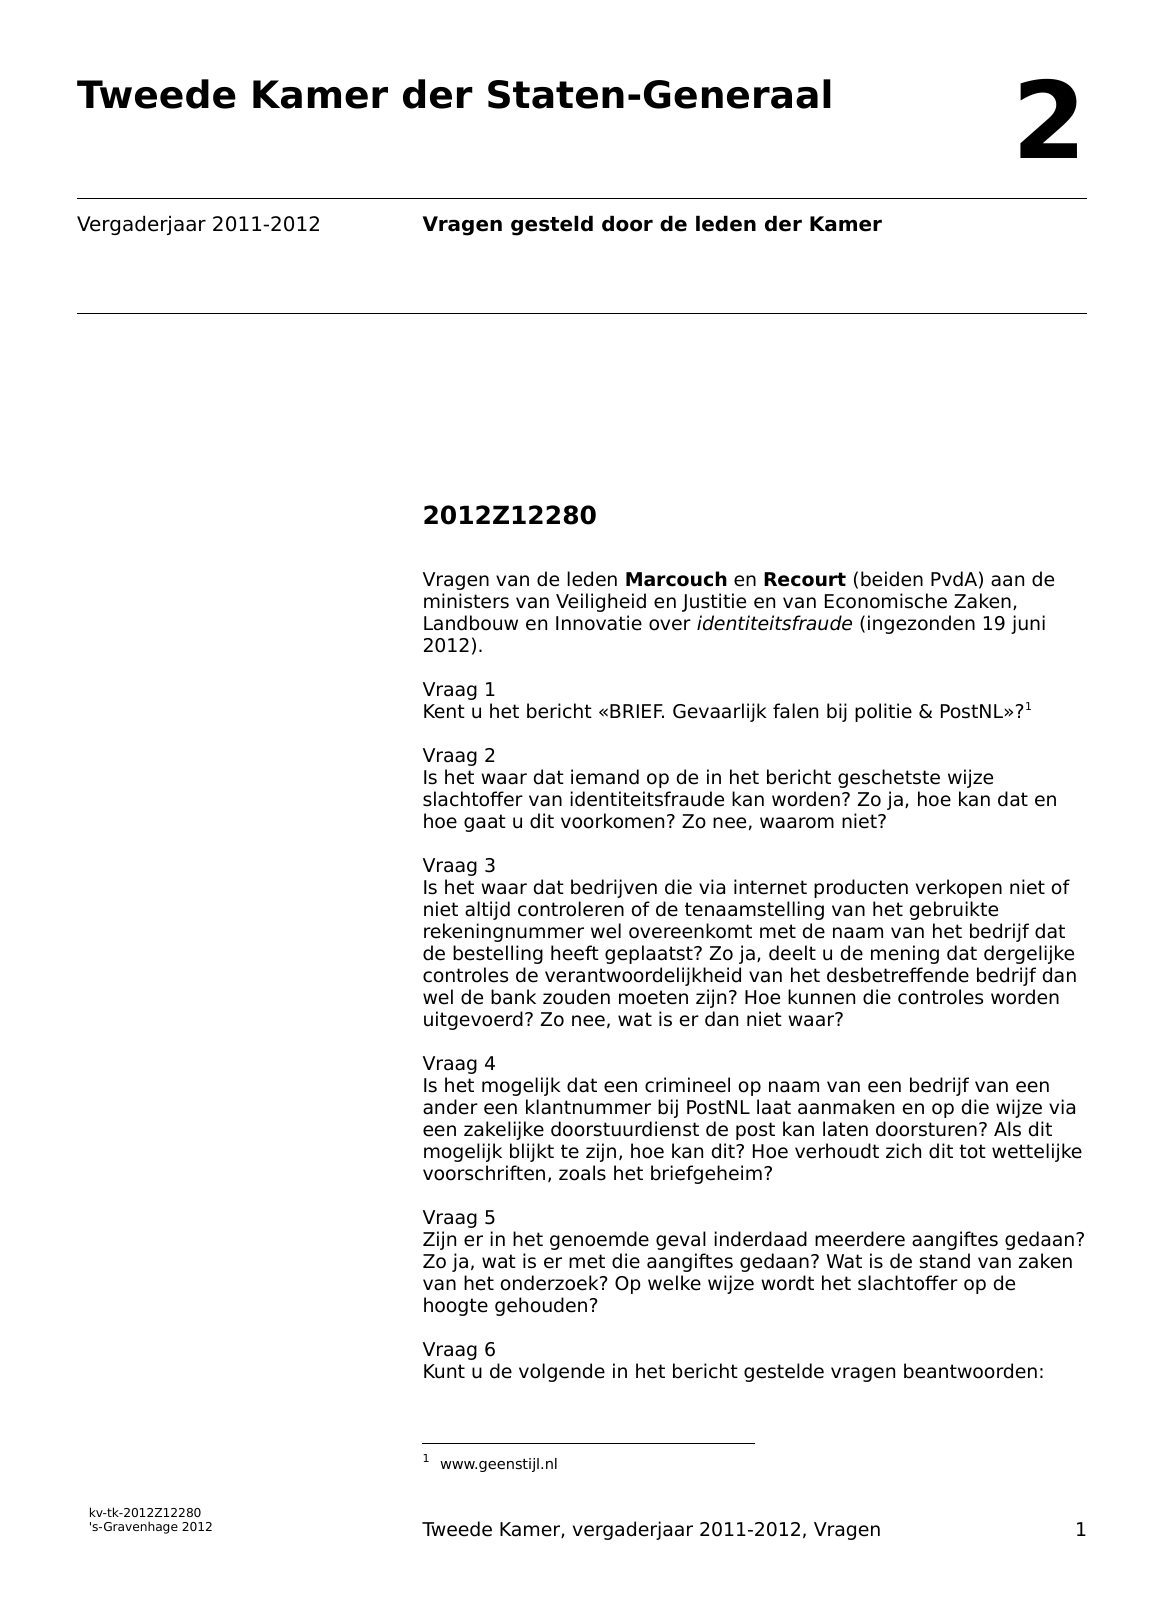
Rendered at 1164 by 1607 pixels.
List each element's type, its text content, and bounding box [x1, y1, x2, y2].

text Vraag 6 [422, 1339, 1087, 1361]
text Kunt u de volgende in het bericht gestelde vragen beantwoorden: [422, 1361, 1087, 1383]
table_cell Vragen gesteld door de leden der Kamer [422, 199, 1087, 313]
text Vragen van de leden Marcouch en Recourt (beiden PvdA) aan de ministers van Veiligheid en Justitie en van Economische Zaken, Landbouw en Innovatie over identiteitsfraude (ingezonden 19 juni 2012). [422, 569, 1087, 657]
text Vraag 1 [422, 679, 1087, 701]
table_header 2 [886, 59, 1087, 198]
text www.geenstijl.nl [422, 1452, 1087, 1474]
table_cell Vergaderjaar 2011-2012 [77, 199, 422, 313]
text Vraag 5 [422, 1207, 1087, 1229]
text Zijn er in het genoemde geval inderdaad meerdere aangiftes gedaan? Zo ja, wat is er met die aangiftes gedaan? Wat is de stand van zaken van het onderzoek? Op welke wijze wordt het slachtoffer op de hoogte gehouden? [422, 1229, 1087, 1317]
table_header Tweede Kamer der Staten-Generaal [77, 59, 886, 198]
text Is het waar dat bedrijven die via internet producten verkopen niet of niet altijd controleren of de tenaamstelling van het gebruikte rekeningnummer wel overeenkomt met de naam van het bedrijf dat de bestelling heeft geplaatst? Zo ja, deelt u de mening dat dergelijke controles de verantwoordelijkheid van het desbetreffende bedrijf dan wel de bank zouden moeten zijn? Hoe kunnen die controles worden uitgevoerd? Zo nee, wat is er dan niet waar? [422, 877, 1087, 1031]
text kv-tk-2012Z12280 [88, 1506, 323, 1520]
text Is het waar dat iemand op de in het bericht geschetste wijze slachtoffer van identiteitsfraude kan worden? Zo ja, hoe kan dat en hoe gaat u dit voorkomen? Zo nee, waarom niet? [422, 767, 1087, 833]
text Is het mogelijk dat een crimineel op naam van een bedrijf van een ander een klantnummer bij PostNL laat aanmaken en op die wijze via een zakelijke doorstuurdienst de post kan laten doorsturen? Als dit mogelijk blijkt te zijn, hoe kan dit? Hoe verhoudt zich dit tot wettelijke voorschriften, zoals het briefgeheim? [422, 1075, 1087, 1185]
text Vraag 3 [422, 855, 1087, 877]
text 's-Gravenhage 2012 [88, 1520, 323, 1534]
text Vraag 2 [422, 745, 1087, 767]
text Vraag 4 [422, 1053, 1087, 1075]
text 2012Z12280 [422, 501, 1087, 531]
text Kent u het bericht «BRIEF. Gevaarlijk falen bij politie & PostNL»? [422, 701, 1087, 723]
